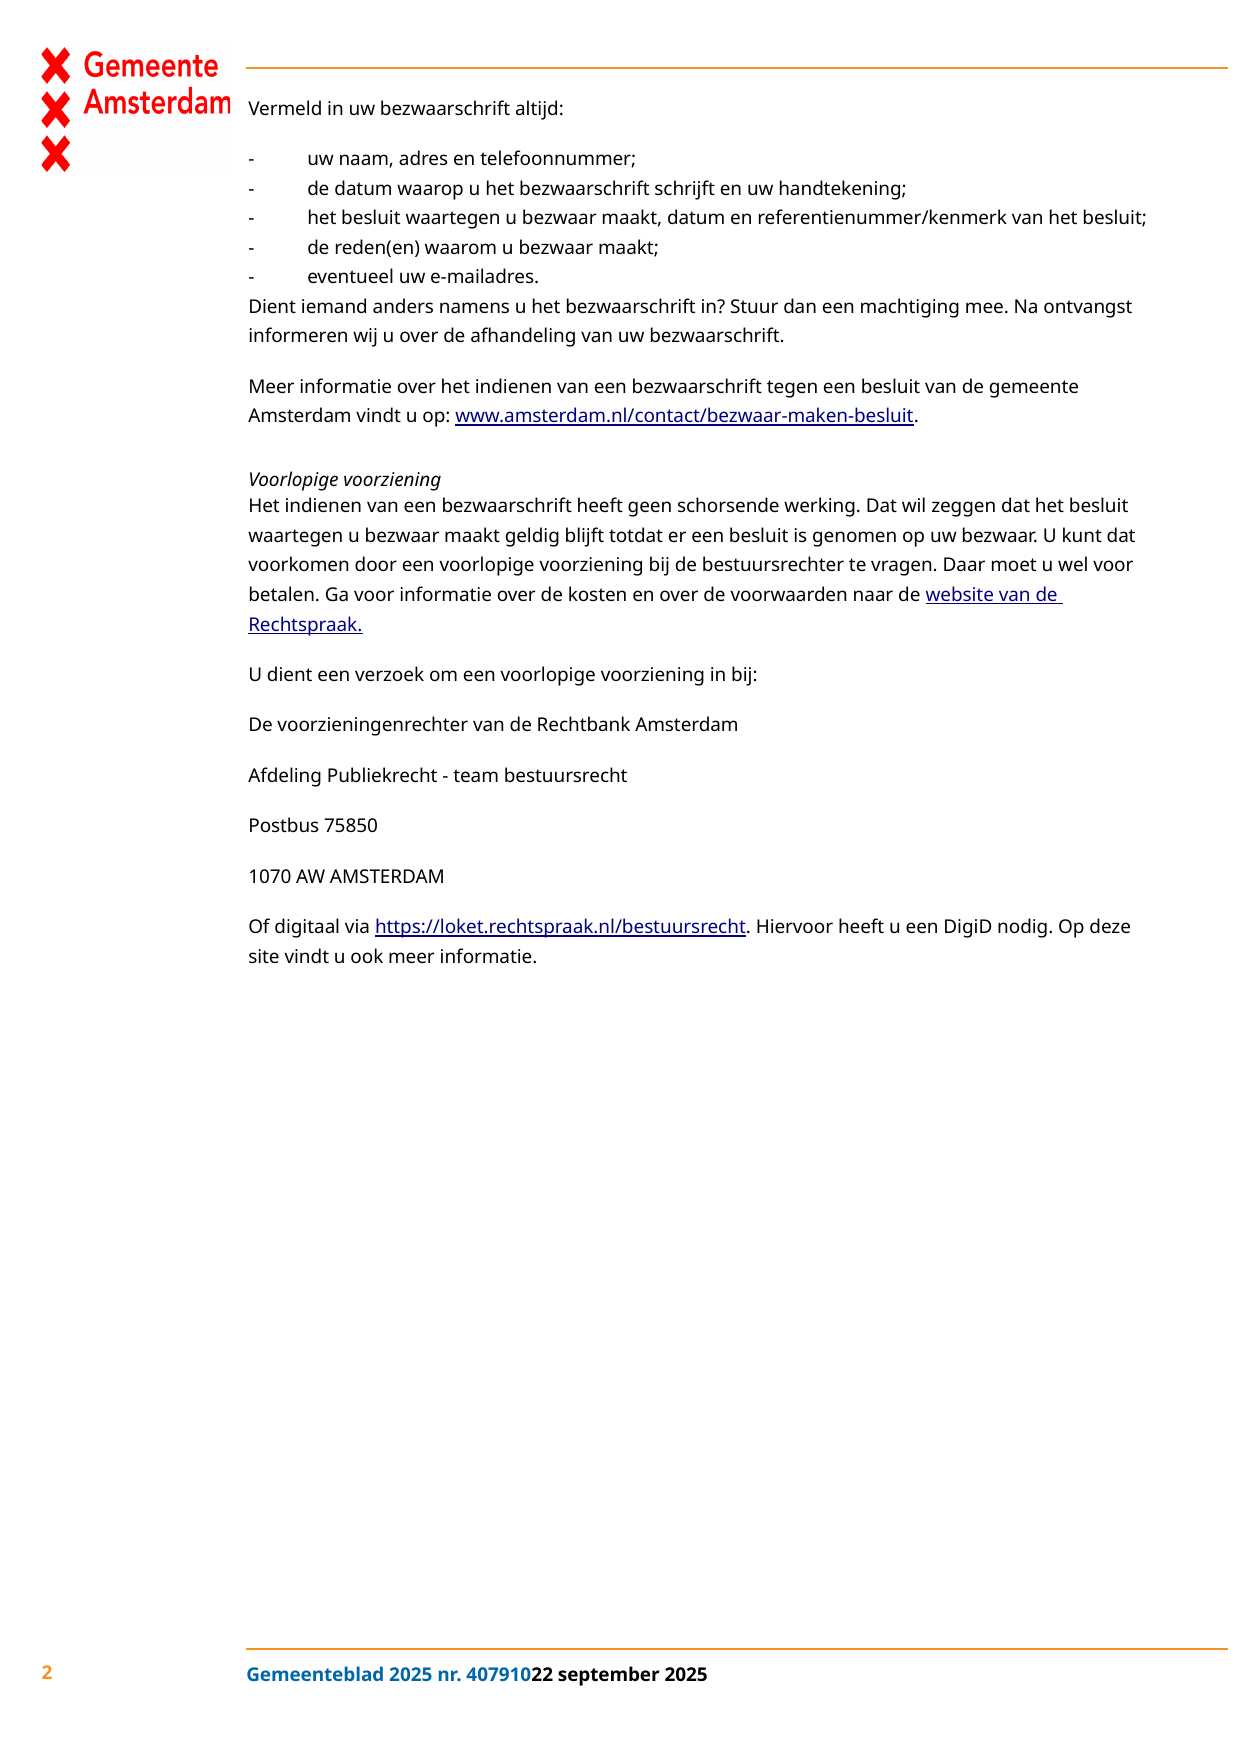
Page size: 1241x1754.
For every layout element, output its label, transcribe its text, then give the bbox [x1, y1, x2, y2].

text Afdeling Publiekrecht - team bestuursrecht [248, 762, 1152, 788]
list de reden(en) waarom u bezwaar maakt; [248, 234, 1152, 260]
text Voorlopige voorziening [248, 467, 1152, 492]
text Vermeld in uw bezwaarschrift altijd: [248, 95, 1152, 121]
text De voorzieningenrechter van de Rechtbank Amsterdam [248, 712, 1152, 737]
text U dient een verzoek om een voorlopige voorziening in bij: [248, 661, 1152, 687]
list uw naam, adres en telefoonnummer; [248, 145, 1152, 171]
text Postbus 75850 [248, 812, 1152, 838]
text Het indienen van een bezwaarschrift heeft geen schorsende werking. Dat wil zeggen dat het besluit waartegen u bezwaar maakt geldig blijft totdat er een besluit is genomen op uw bezwaar. U kunt dat voorkomen door een voorlopige voorziening bij de bestuursrechter te vragen. Daar moet u wel voor betalen. Ga voor informatie over de kosten en over de voorwaarden naar de website van de Rechtspraak. [248, 492, 1152, 636]
list eventueel uw e-mailadres. [248, 263, 1152, 289]
list het besluit waartegen u bezwaar maakt, datum en referentienummer/kenmerk van het besluit; [248, 204, 1152, 230]
text Meer informatie over het indienen van een bezwaarschrift tegen een besluit van de gemeente Amsterdam vindt u op: www.amsterdam.nl/contact/bezwaar-maken-besluit. [248, 373, 1152, 428]
picture [41, 47, 231, 172]
text Of digitaal via https://loket.rechtspraak.nl/bestuursrecht. Hiervoor heeft u een DigiD nodig. Op deze site vindt u ook meer informatie. [248, 913, 1152, 968]
list de datum waarop u het bezwaarschrift schrijft en uw handtekening; [248, 175, 1152, 201]
text 1070 AW AMSTERDAM [248, 863, 1152, 888]
text Dient iemand anders namens u het bezwaarschrift in? Stuur dan een machtiging mee. Na ontvangst informeren wij u over de afhandeling van uw bezwaarschrift. [248, 293, 1152, 348]
